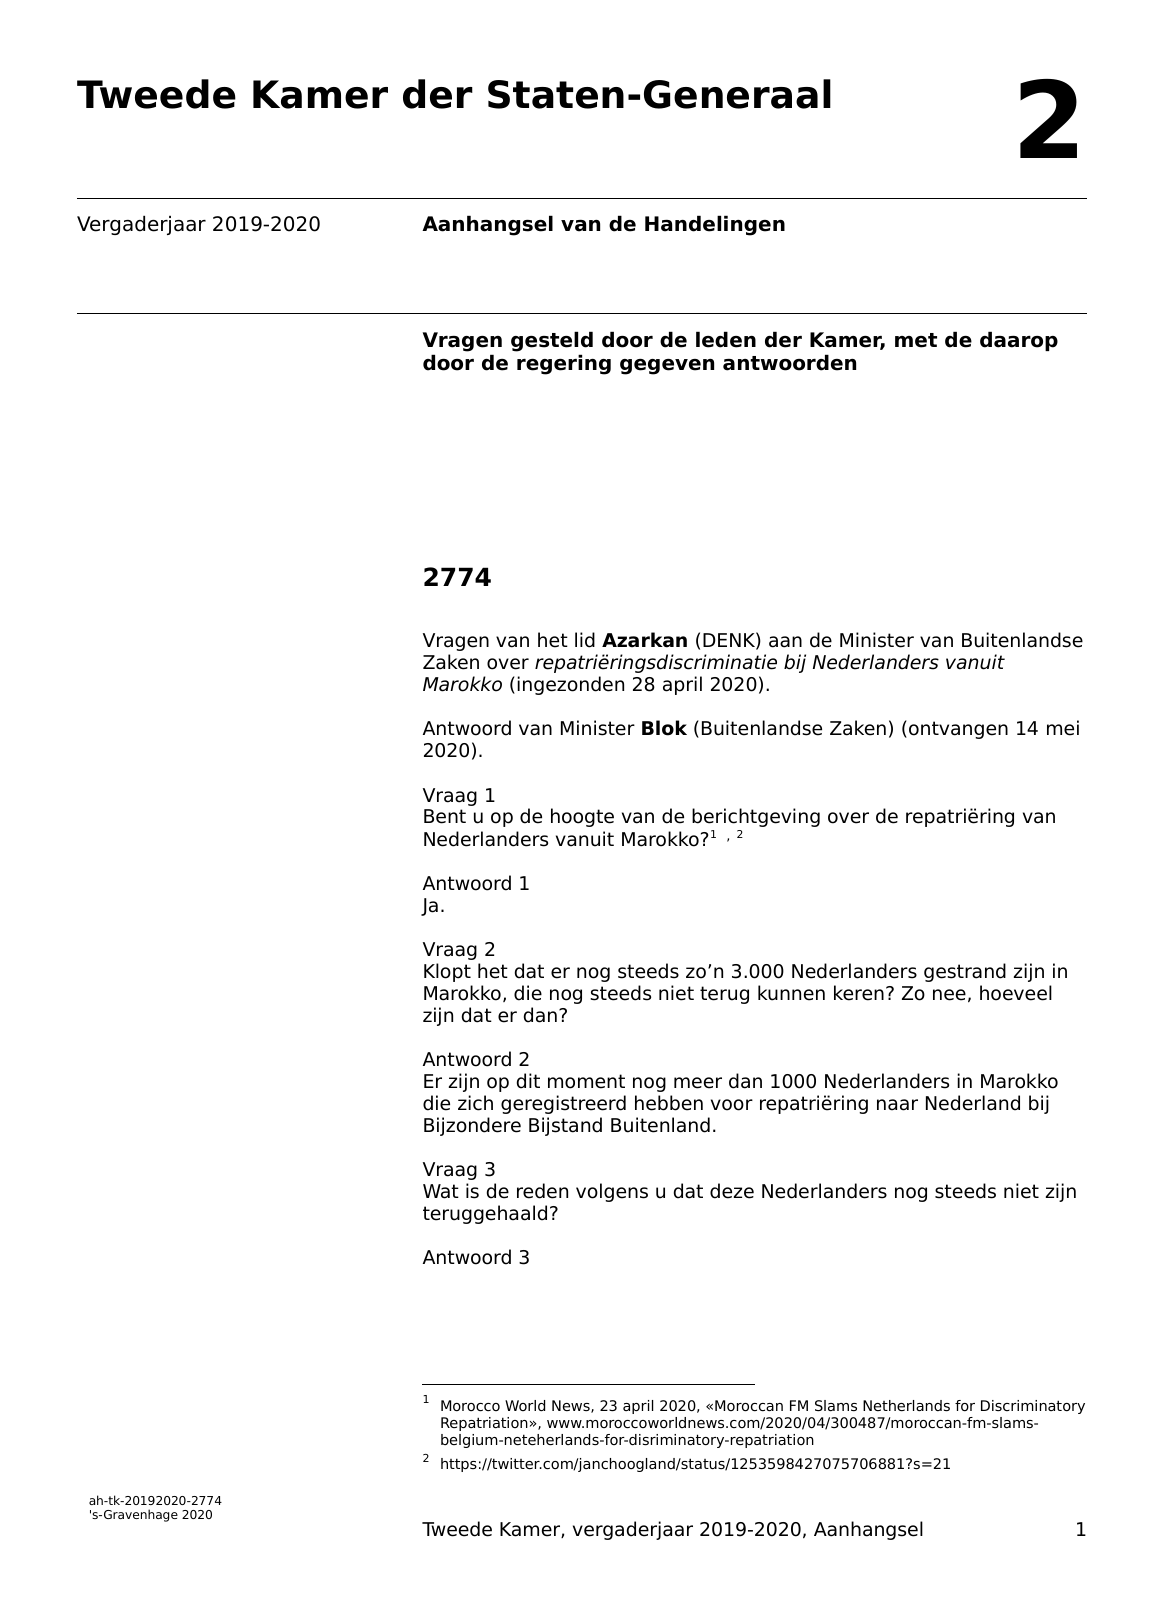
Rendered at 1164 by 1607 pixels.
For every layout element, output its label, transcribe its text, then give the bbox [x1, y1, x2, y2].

text Antwoord 1 [422, 873, 1087, 894]
text Antwoord 2 [422, 1049, 1087, 1071]
text https://twitter.com/janchoogland/status/1253598427075706881?s=21 [422, 1452, 1087, 1474]
text ah-tk-20192020-2774 [88, 1494, 323, 1508]
table_header 2 [886, 59, 1087, 198]
text Antwoord van Minister Blok (Buitenlandse Zaken) (ontvangen 14 mei 2020). [422, 718, 1087, 762]
table_cell Vergaderjaar 2019-2020 [77, 199, 422, 313]
table_cell Aanhangsel van de Handelingen [422, 199, 1087, 313]
text Er zijn op dit moment nog meer dan 1000 Nederlanders in Marokko die zich geregistreerd hebben voor repatriëring naar Nederland bij Bijzondere Bijstand Buitenland. [422, 1071, 1087, 1137]
text Vraag 2 [422, 939, 1087, 961]
text 2774 [422, 563, 1087, 592]
text Klopt het dat er nog steeds zo’n 3.000 Nederlanders gestrand zijn in Marokko, die nog steeds niet terug kunnen keren? Zo nee, hoeveel zijn dat er dan? [422, 961, 1087, 1027]
text 's-Gravenhage 2020 [88, 1508, 323, 1522]
text Antwoord 3 [422, 1247, 1087, 1269]
text Vragen van het lid Azarkan (DENK) aan de Minister van Buitenlandse Zaken over repatriëringsdiscriminatie bij Nederlanders vanuit Marokko (ingezonden 28 april 2020). [422, 630, 1087, 696]
table_cell Vragen gesteld door de leden der Kamer, met de daarop door de regering gegeven antwoorden [422, 314, 1087, 375]
text Bent u op de hoogte van de berichtgeving over de repatriëring van Nederlanders vanuit Marokko? , [422, 806, 1087, 850]
table_cell [77, 314, 422, 375]
text Ja. [422, 894, 1087, 917]
text Vraag 3 [422, 1159, 1087, 1181]
text Wat is de reden volgens u dat deze Nederlanders nog steeds niet zijn teruggehaald? [422, 1181, 1087, 1225]
table_header Tweede Kamer der Staten-Generaal [77, 59, 886, 198]
text Morocco World News, 23 april 2020, «Moroccan FM Slams Netherlands for Discriminatory Repatriation», www.moroccoworldnews.com/2020/04/300487/moroccan-fm-slams-belgium-neteherlands-for-disriminatory-repatriation [422, 1393, 1087, 1449]
text Vraag 1 [422, 784, 1087, 806]
